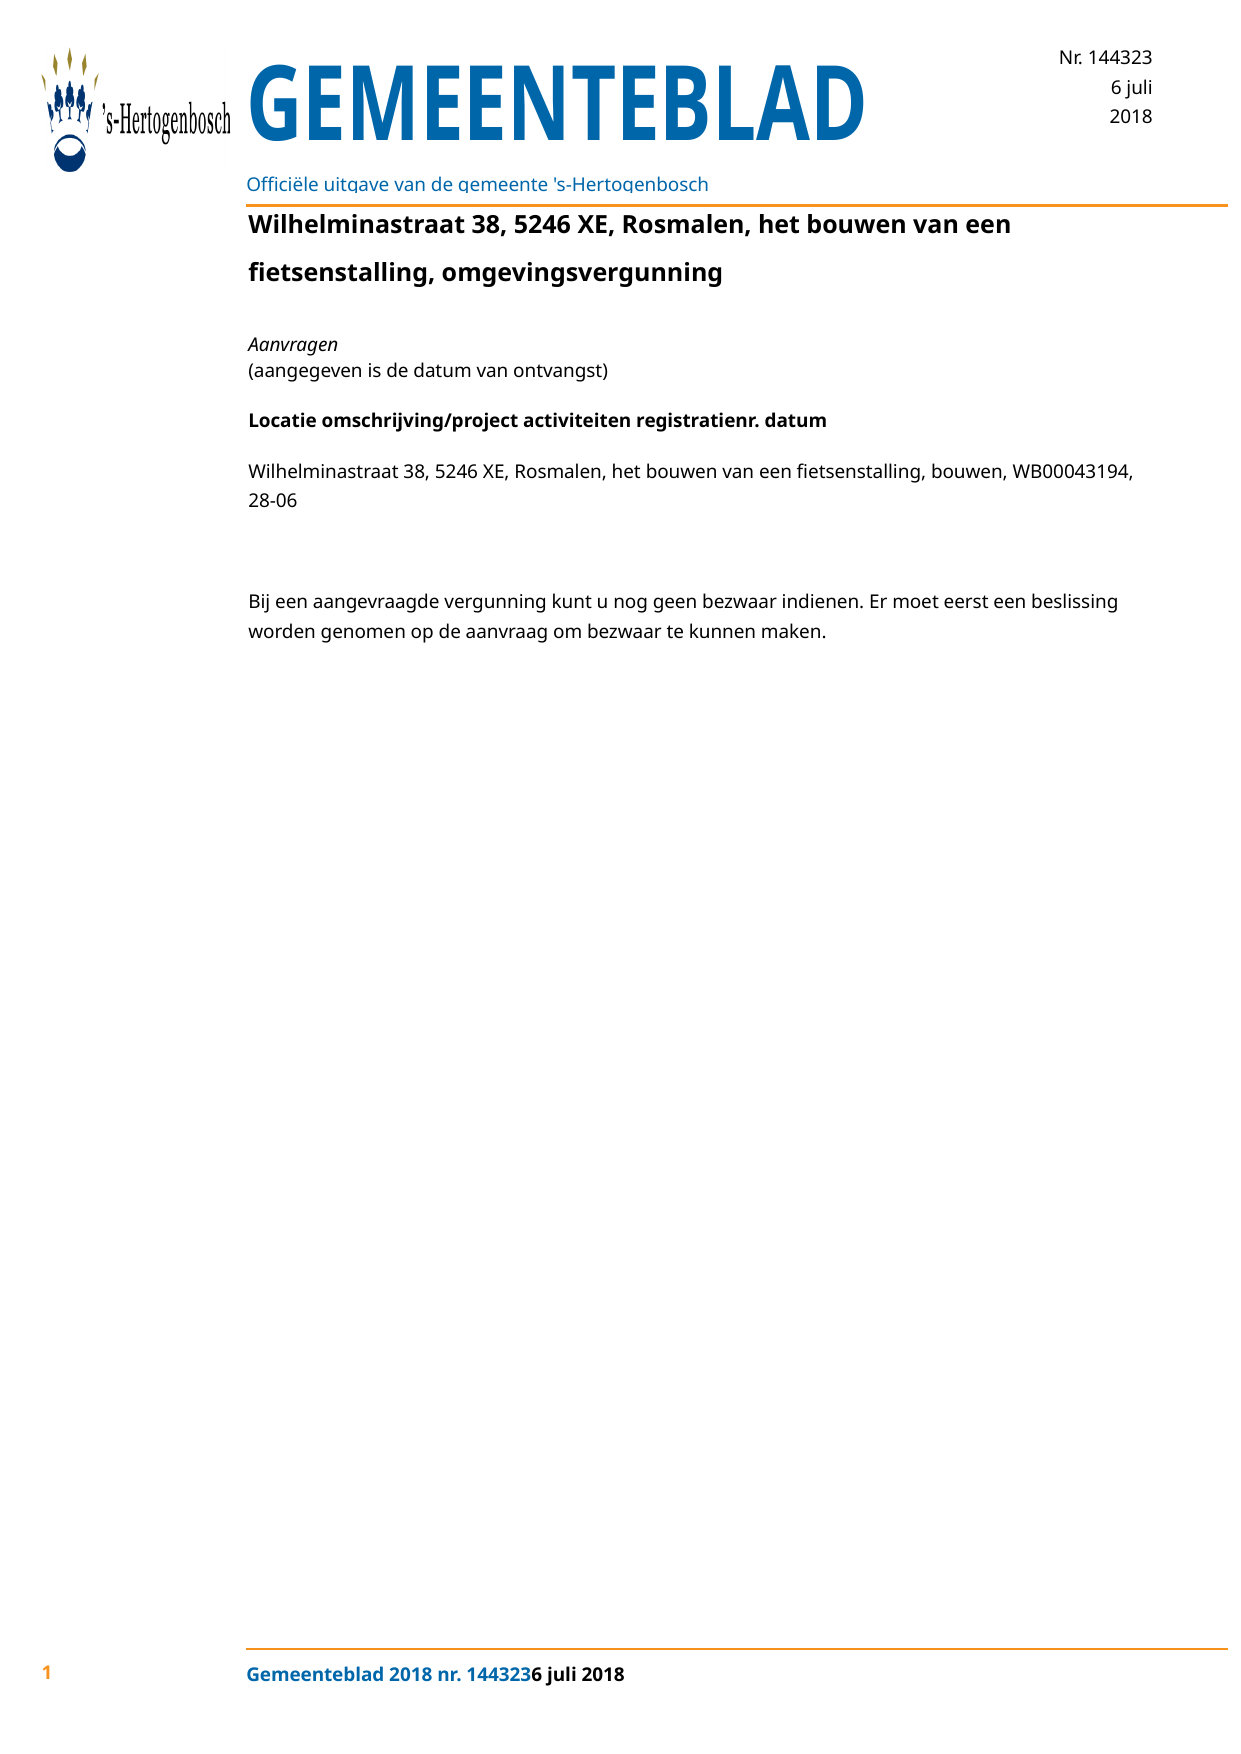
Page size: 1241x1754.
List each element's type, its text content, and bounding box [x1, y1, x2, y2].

text Locatie omschrijving/project activiteiten registratienr. datum [248, 408, 1152, 433]
text Bij een aangevraagde vergunning kunt u nog geen bezwaar indienen. Er moet eerst een beslissing worden genomen op de aanvraag om bezwaar te kunnen maken. [248, 588, 1152, 644]
text Aanvragen [248, 331, 1152, 357]
text Wilhelminastraat 38, 5246 XE, Rosmalen, het bouwen van een fietsenstalling, bouwen, WB00043194, 28-06 [248, 458, 1152, 513]
text (aangegeven is de datum van ontvangst) [248, 357, 1152, 383]
picture [41, 47, 231, 172]
text Wilhelminastraat 38, 5246 XE, Rosmalen, het bouwen van een fietsenstalling, omgevingsvergunning [248, 207, 1152, 288]
